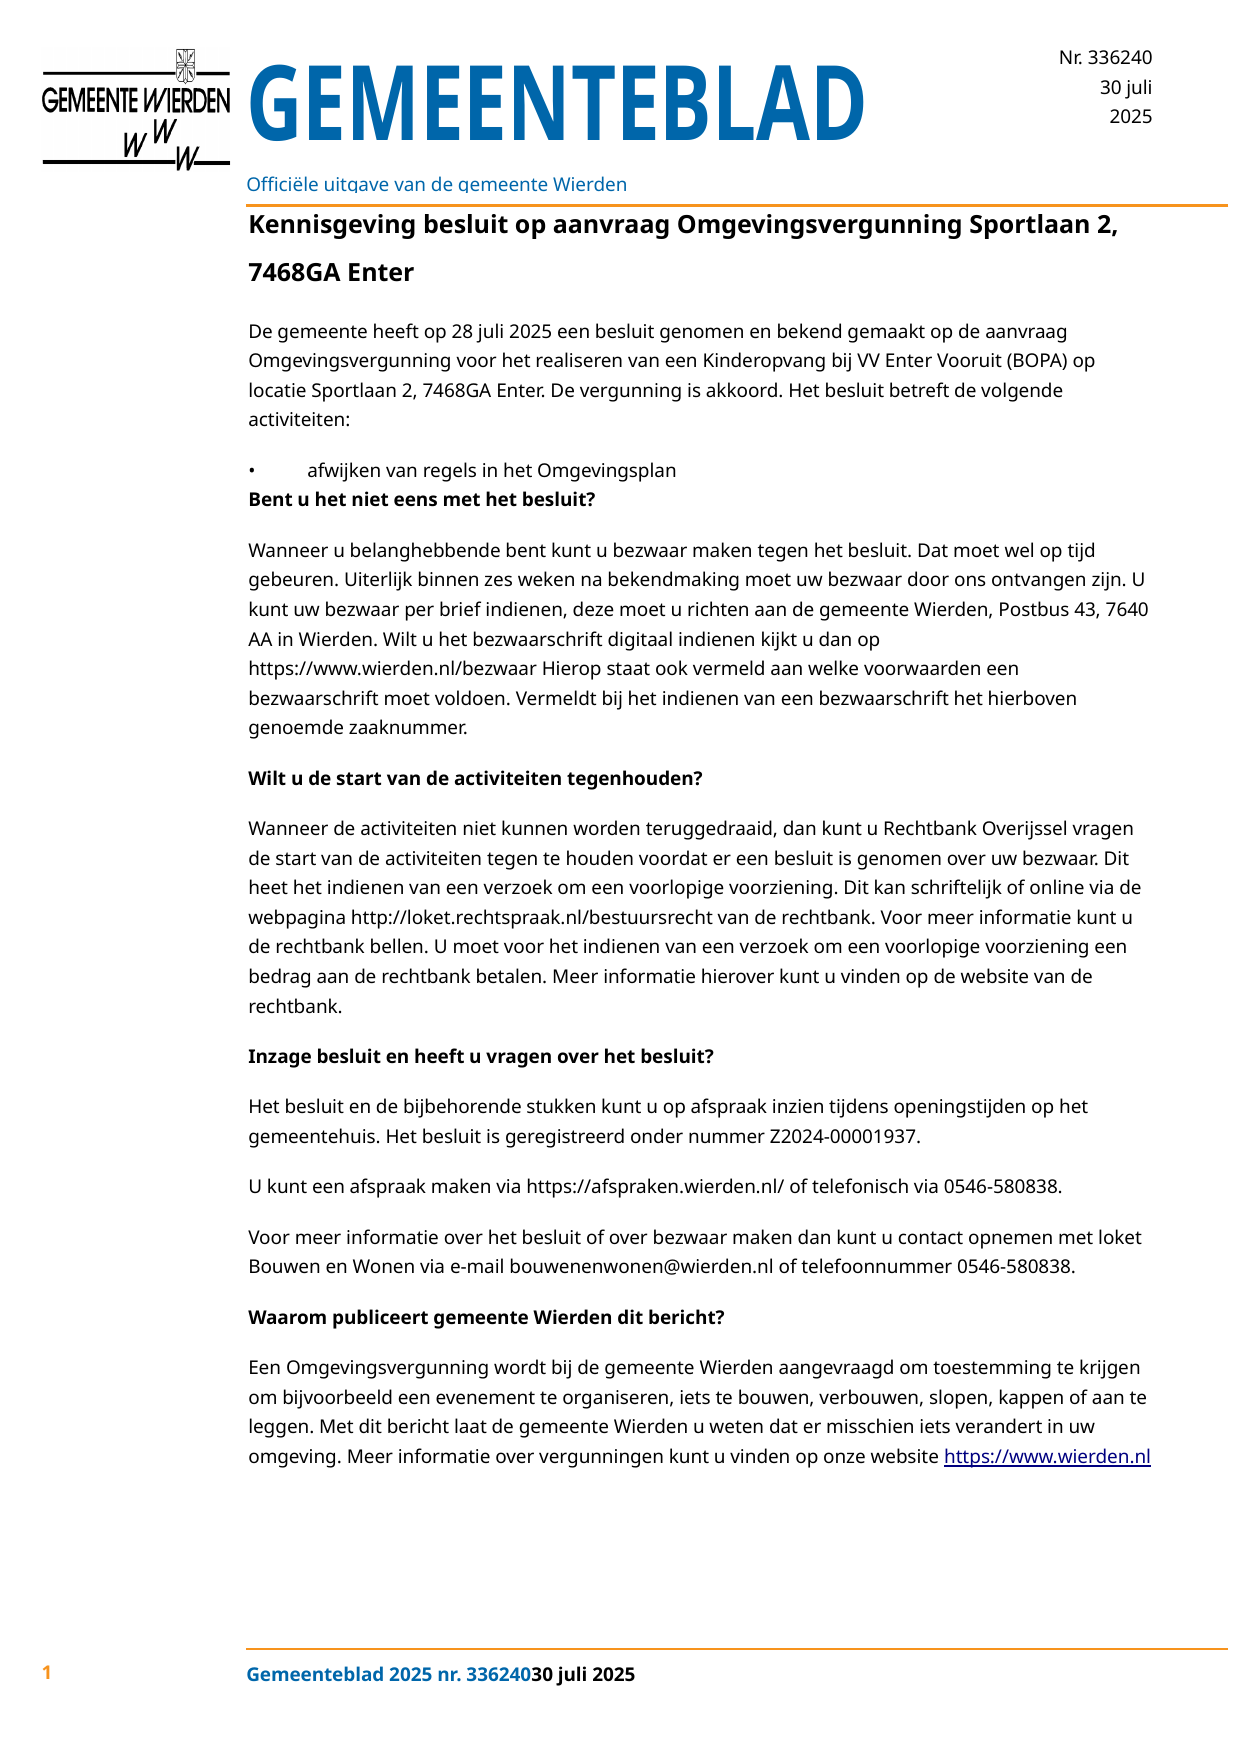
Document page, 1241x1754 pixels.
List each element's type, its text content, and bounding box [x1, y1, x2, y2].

text Wilt u de start van de activiteiten tegenhouden? [248, 765, 1152, 791]
text Waarom publiceert gemeente Wierden dit bericht? [248, 1304, 1152, 1330]
picture [41, 47, 231, 172]
text Wanneer u belanghebbende bent kunt u bezwaar maken tegen het besluit. Dat moet wel op tijd gebeuren. Uiterlijk binnen zes weken na bekendmaking moet uw bezwaar door ons ontvangen zijn. U kunt uw bezwaar per brief indienen, deze moet u richten aan de gemeente Wierden, Postbus 43, 7640 AA in Wierden. Wilt u het bezwaarschrift digitaal indienen kijkt u dan op https://www.wierden.nl/bezwaar Hierop staat ook vermeld aan welke voorwaarden een bezwaarschrift moet voldoen. Vermeldt bij het indienen van een bezwaarschrift het hierboven genoemde zaaknummer. [248, 537, 1152, 740]
text U kunt een afspraak maken via https://afspraken.wierden.nl/ of telefonisch via 0546-580838. [248, 1174, 1152, 1199]
text Voor meer informatie over het besluit of over bezwaar maken dan kunt u contact opnemen met loket Bouwen en Wonen via e-mail bouwenenwonen@wierden.nl of telefoonnummer 0546-580838. [248, 1224, 1152, 1279]
text Wanneer de activiteiten niet kunnen worden teruggedraaid, dan kunt u Rechtbank Overijssel vragen de start van de activiteiten tegen te houden voordat er een besluit is genomen over uw bezwaar. Dit heet het indienen van een verzoek om een voorlopige voorziening. Dit kan schriftelijk of online via de webpagina http://loket.rechtspraak.nl/bestuursrecht van de rechtbank. Voor meer informatie kunt u de rechtbank bellen. U moet voor het indienen van een verzoek om een voorlopige voorziening een bedrag aan de rechtbank betalen. Meer informatie hierover kunt u vinden op de website van de rechtbank. [248, 815, 1152, 1019]
text Een Omgevingsvergunning wordt bij de gemeente Wierden aangevraagd om toestemming te krijgen om bijvoorbeeld een evenement te organiseren, iets te bouwen, verbouwen, slopen, kappen of aan te leggen. Met dit bericht laat de gemeente Wierden u weten dat er misschien iets verandert in uw omgeving. Meer informatie over vergunningen kunt u vinden op onze website https://www.wierden.nl [248, 1354, 1152, 1469]
text De gemeente heeft op 28 juli 2025 een besluit genomen en bekend gemaakt op de aanvraag Omgevingsvergunning voor het realiseren van een Kinderopvang bij VV Enter Vooruit (BOPA) op locatie Sportlaan 2, 7468GA Enter. De vergunning is akkoord. Het besluit betreft de volgende activiteiten: [248, 318, 1152, 432]
text Kennisgeving besluit op aanvraag Omgevingsvergunning Sportlaan 2, 7468GA Enter [248, 207, 1152, 288]
text Bent u het niet eens met het besluit? [248, 487, 1152, 512]
text Inzage besluit en heeft u vragen over het besluit? [248, 1043, 1152, 1069]
list afwijken van regels in het Omgevingsplan [248, 457, 1152, 483]
text Het besluit en de bijbehorende stukken kunt u op afspraak inzien tijdens openingstijden op het gemeentehuis. Het besluit is geregistreerd onder nummer Z2024-00001937. [248, 1094, 1152, 1149]
